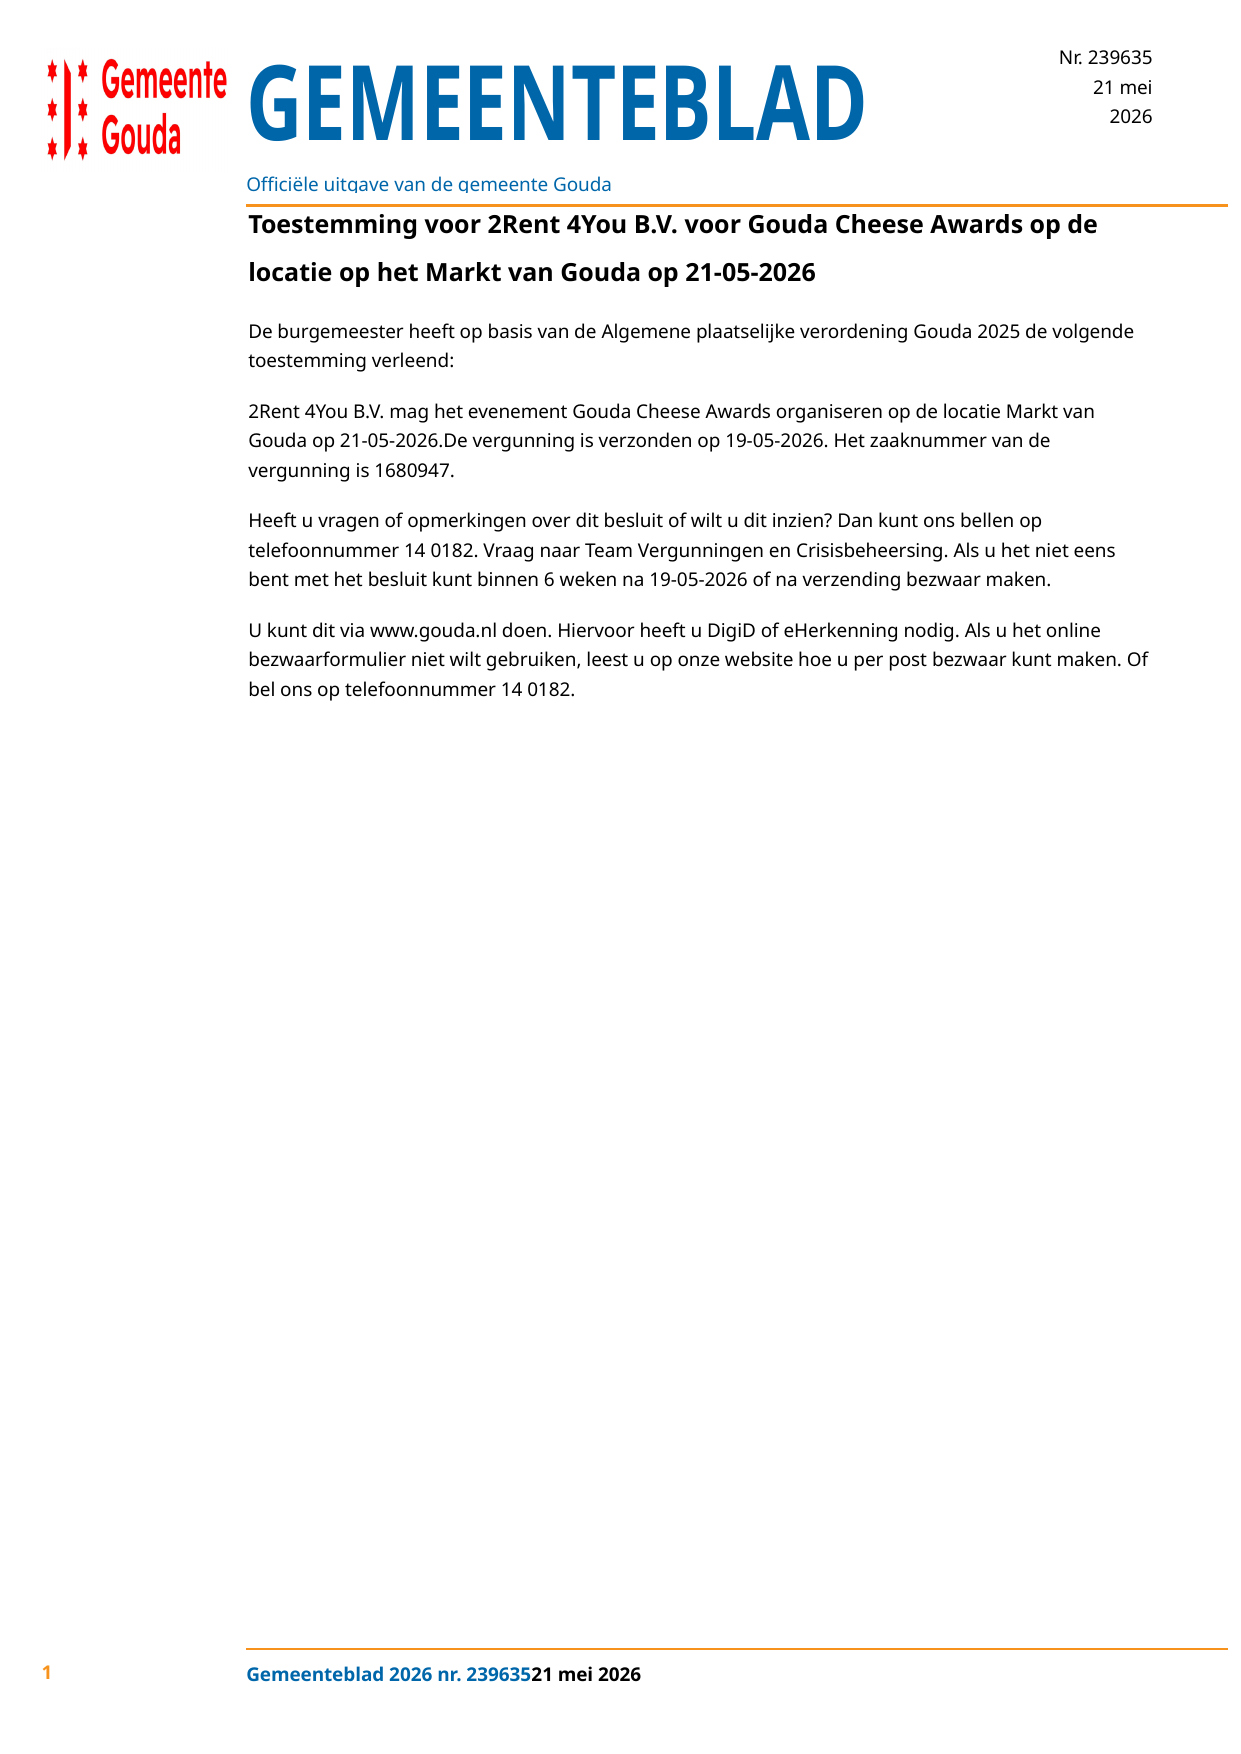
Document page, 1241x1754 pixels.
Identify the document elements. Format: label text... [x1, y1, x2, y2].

text Heeft u vragen of opmerkingen over dit besluit of wilt u dit inzien? Dan kunt ons bellen op telefoonnummer 14 0182. Vraag naar Team Vergunningen en Crisisbeheersing. Als u het niet eens bent met het besluit kunt binnen 6 weken na 19-05-2026 of na verzending bezwaar maken. [248, 507, 1152, 592]
text 2Rent 4You B.V. mag het evenement Gouda Cheese Awards organiseren op de locatie Markt van Gouda op 21-05-2026.De vergunning is verzonden op 19-05-2026. Het zaaknummer van de vergunning is 1680947. [248, 398, 1152, 483]
text Toestemming voor 2Rent 4You B.V. voor Gouda Cheese Awards op de locatie op het Markt van Gouda op 21-05-2026 [248, 207, 1152, 288]
text U kunt dit via www.gouda.nl doen. Hiervoor heeft u DigiD of eHerkenning nodig. Als u het online bezwaarformulier niet wilt gebruiken, leest u op onze website hoe u per post bezwaar kunt maken. Of bel ons op telefoonnummer 14 0182. [248, 617, 1152, 702]
picture [41, 47, 231, 172]
text De burgemeester heeft op basis van de Algemene plaatselijke verordening Gouda 2025 de volgende toestemming verleend: [248, 318, 1152, 373]
